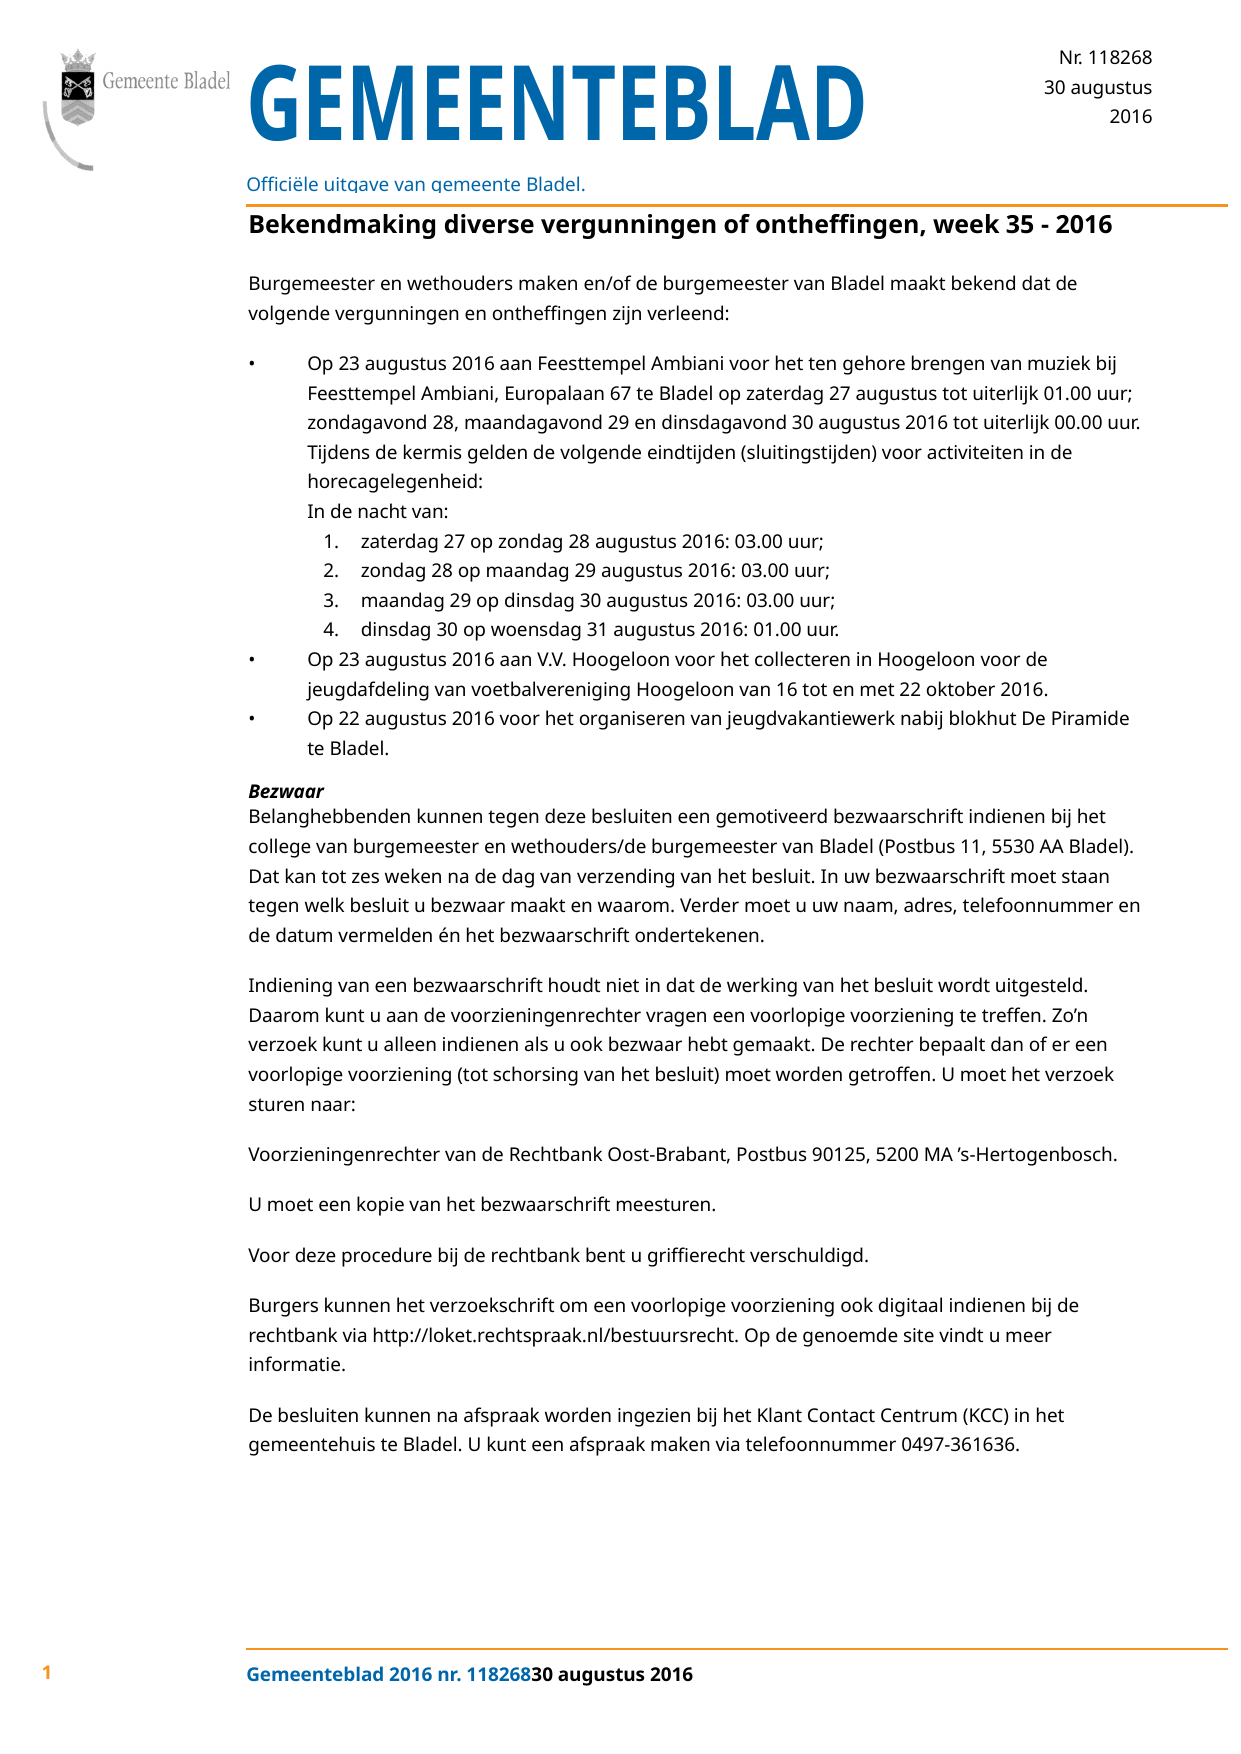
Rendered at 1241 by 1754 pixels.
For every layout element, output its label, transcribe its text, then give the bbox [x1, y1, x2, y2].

picture [41, 47, 231, 172]
list maandag 29 op dinsdag 30 augustus 2016: 03.00 uur; [323, 587, 1152, 613]
list Tijdens de kermis gelden de volgende eindtijden (sluitingstijden) voor activiteiten in de horecagelegenheid: [248, 439, 1152, 494]
text U moet een kopie van het bezwaarschrift meesturen. [248, 1192, 1152, 1217]
text Belanghebbenden kunnen tegen deze besluiten een gemotiveerd bezwaarschrift indienen bij het college van burgemeester en wethouders/de burgemeester van Bladel (Postbus 11, 5530 AA Bladel). Dat kan tot zes weken na de dag van verzending van het besluit. In uw bezwaarschrift moet staan tegen welk besluit u bezwaar maakt en waarom. Verder moet u uw naam, adres, telefoonnummer en de datum vermelden én het bezwaarschrift ondertekenen. [248, 804, 1152, 948]
text De besluiten kunnen na afspraak worden ingezien bij het Klant Contact Centrum (KCC) in het gemeentehuis te Bladel. U kunt een afspraak maken via telefoonnummer 0497-361636. [248, 1402, 1152, 1457]
list zaterdag 27 op zondag 28 augustus 2016: 03.00 uur; [323, 528, 1152, 553]
list Op 23 augustus 2016 aan V.V. Hoogeloon voor het collecteren in Hoogeloon voor de jeugdafdeling van voetbalvereniging Hoogeloon van 16 tot en met 22 oktober 2016. [248, 646, 1152, 701]
text Voor deze procedure bij de rechtbank bent u griffierecht verschuldigd. [248, 1242, 1152, 1268]
text Indiening van een bezwaarschrift houdt niet in dat de werking van het besluit wordt uitgesteld. Daarom kunt u aan de voorzieningenrechter vragen een voorlopige voorziening te treffen. Zo’n verzoek kunt u alleen indienen als u ook bezwaar hebt gemaakt. De rechter bepaalt dan of er een voorlopige voorziening (tot schorsing van het besluit) moet worden getroffen. U moet het verzoek sturen naar: [248, 972, 1152, 1117]
list In de nacht van: [248, 498, 1152, 524]
text Burgemeester en wethouders maken en/of de burgemeester van Bladel maakt bekend dat de volgende vergunningen en ontheffingen zijn verleend: [248, 270, 1152, 326]
list Op 23 augustus 2016 aan Feesttempel Ambiani voor het ten gehore brengen van muziek bij Feesttempel Ambiani, Europalaan 67 te Bladel op zaterdag 27 augustus tot uiterlijk 01.00 uur; zondagavond 28, maandagavond 29 en dinsdagavond 30 augustus 2016 tot uiterlijk 00.00 uur. [248, 350, 1152, 435]
list Op 22 augustus 2016 voor het organiseren van jeugdvakantiewerk nabij blokhut De Piramide te Bladel. [248, 705, 1152, 761]
list zondag 28 op maandag 29 augustus 2016: 03.00 uur; [323, 557, 1152, 583]
text Bezwaar [248, 778, 1152, 804]
text Burgers kunnen het verzoekschrift om een voorlopige voorziening ook digitaal indienen bij de rechtbank via http://loket.rechtspraak.nl/bestuursrecht. Op de genoemde site vindt u meer informatie. [248, 1292, 1152, 1377]
list dinsdag 30 op woensdag 31 augustus 2016: 01.00 uur. [323, 617, 1152, 642]
text Voorzieningenrechter van de Rechtbank Oost-Brabant, Postbus 90125, 5200 MA ’s-Hertogenbosch. [248, 1141, 1152, 1167]
text Bekendmaking diverse vergunningen of ontheffingen, week 35 - 2016 [248, 207, 1152, 241]
